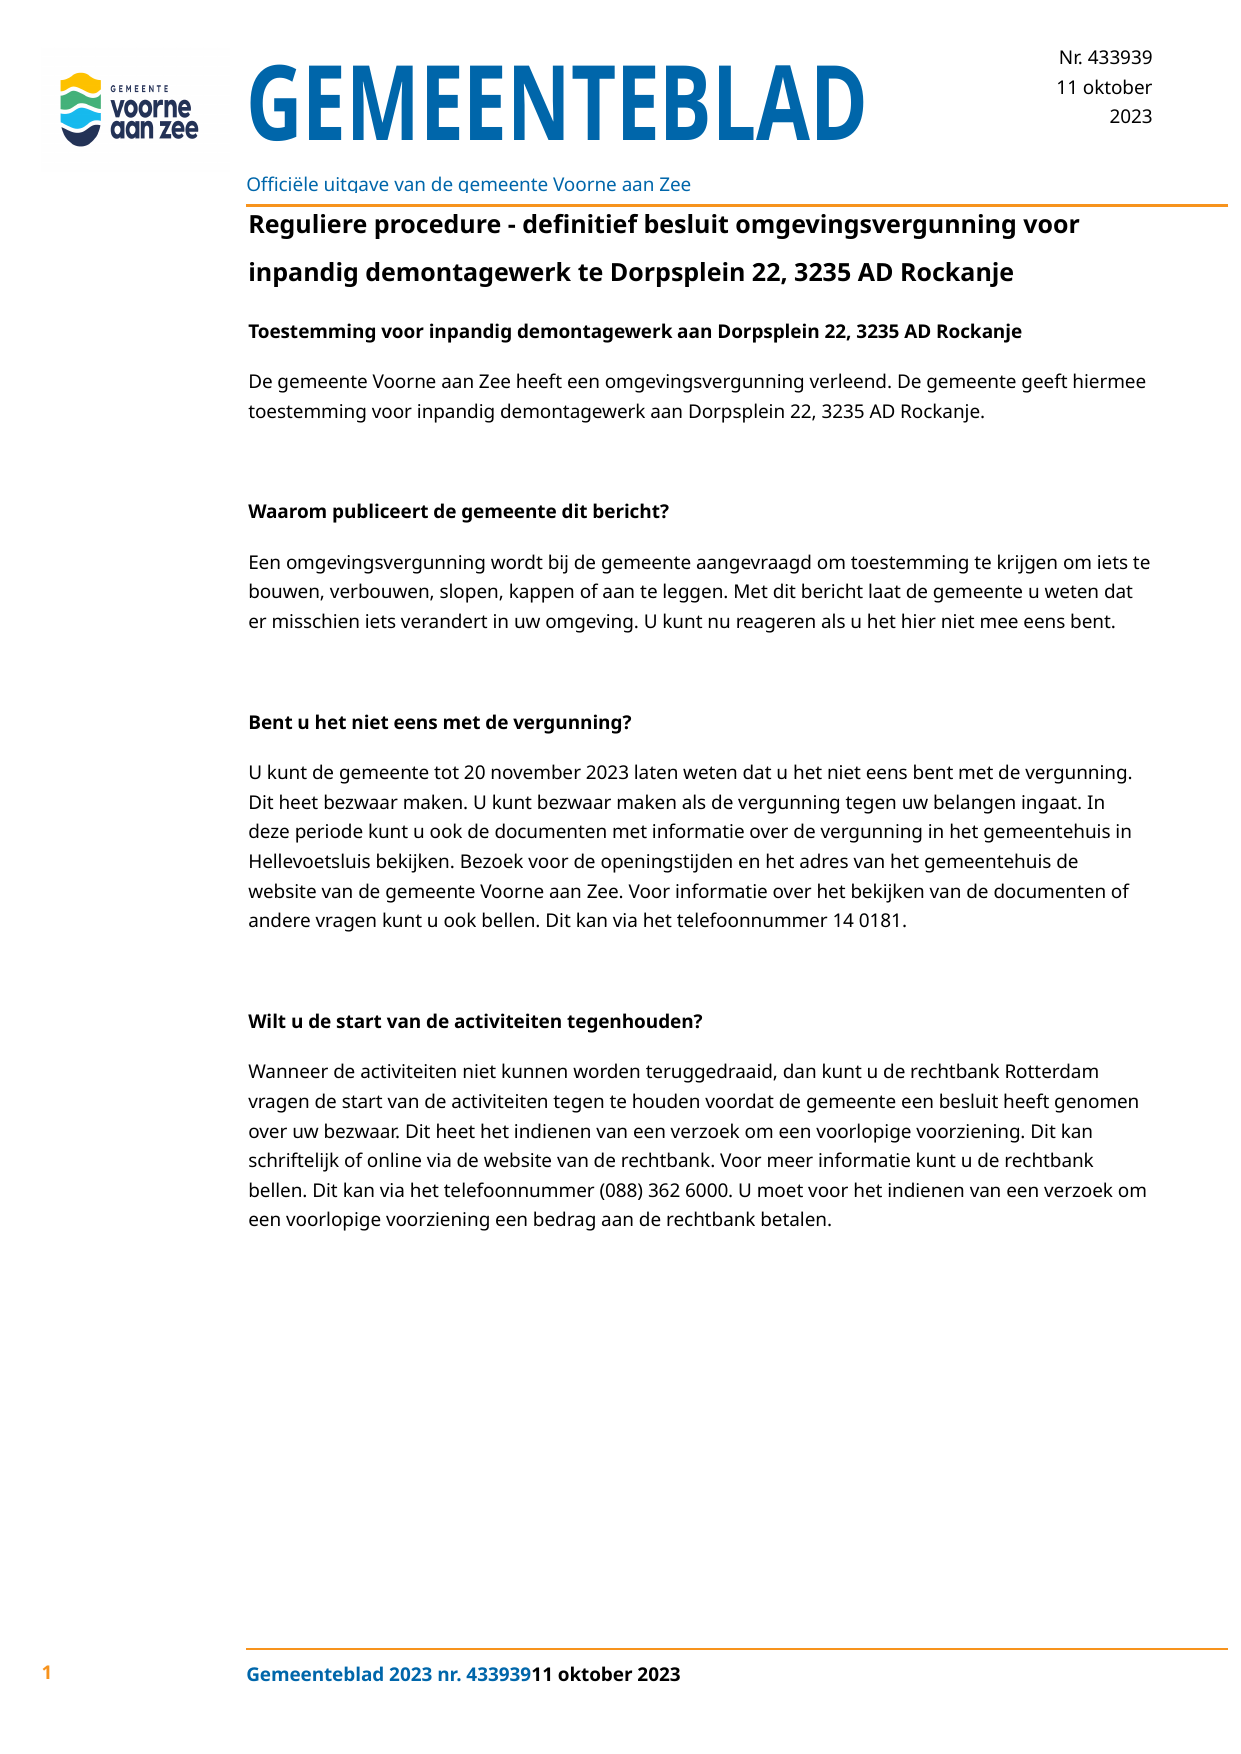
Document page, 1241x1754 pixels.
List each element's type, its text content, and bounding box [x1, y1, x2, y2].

text Wilt u de start van de activiteiten tegenhouden? [248, 1008, 1152, 1034]
text De gemeente Voorne aan Zee heeft een omgevingsvergunning verleend. De gemeente geeft hiermee toestemming voor inpandig demontagewerk aan Dorpsplein 22, 3235 AD Rockanje. [248, 368, 1152, 424]
text Reguliere procedure - definitief besluit omgevingsvergunning voor inpandig demontagewerk te Dorpsplein 22, 3235 AD Rockanje [248, 207, 1152, 288]
text Wanneer de activiteiten niet kunnen worden teruggedraaid, dan kunt u de rechtbank Rotterdam vragen de start van de activiteiten tegen te houden voordat de gemeente een besluit heeft genomen over uw bezwaar. Dit heet het indienen van een verzoek om een voorlopige voorziening. Dit kan schriftelijk of online via de website van de rechtbank. Voor meer informatie kunt u de rechtbank bellen. Dit kan via het telefoonnummer (088) 362 6000. U moet voor het indienen van een verzoek om een voorlopige voorziening een bedrag aan de rechtbank betalen. [248, 1059, 1152, 1232]
text U kunt de gemeente tot 20 november 2023 laten weten dat u het niet eens bent met de vergunning. Dit heet bezwaar maken. U kunt bezwaar maken als de vergunning tegen uw belangen ingaat. In deze periode kunt u ook de documenten met informatie over de vergunning in het gemeentehuis in Hellevoetsluis bekijken. Bezoek voor de openingstijden en het adres van het gemeentehuis de website van de gemeente Voorne aan Zee. Voor informatie over het bekijken van de documenten of andere vragen kunt u ook bellen. Dit kan via het telefoonnummer 14 0181. [248, 759, 1152, 933]
text Toestemming voor inpandig demontagewerk aan Dorpsplein 22, 3235 AD Rockanje [248, 318, 1152, 344]
text Bent u het niet eens met de vergunning? [248, 709, 1152, 735]
text Een omgevingsvergunning wordt bij de gemeente aangevraagd om toestemming te krijgen om iets te bouwen, verbouwen, slopen, kappen of aan te leggen. Met dit bericht laat de gemeente u weten dat er misschien iets verandert in uw omgeving. U kunt nu reageren als u het hier niet mee eens bent. [248, 549, 1152, 634]
text Waarom publiceert de gemeente dit bericht? [248, 499, 1152, 524]
picture [41, 47, 231, 172]
